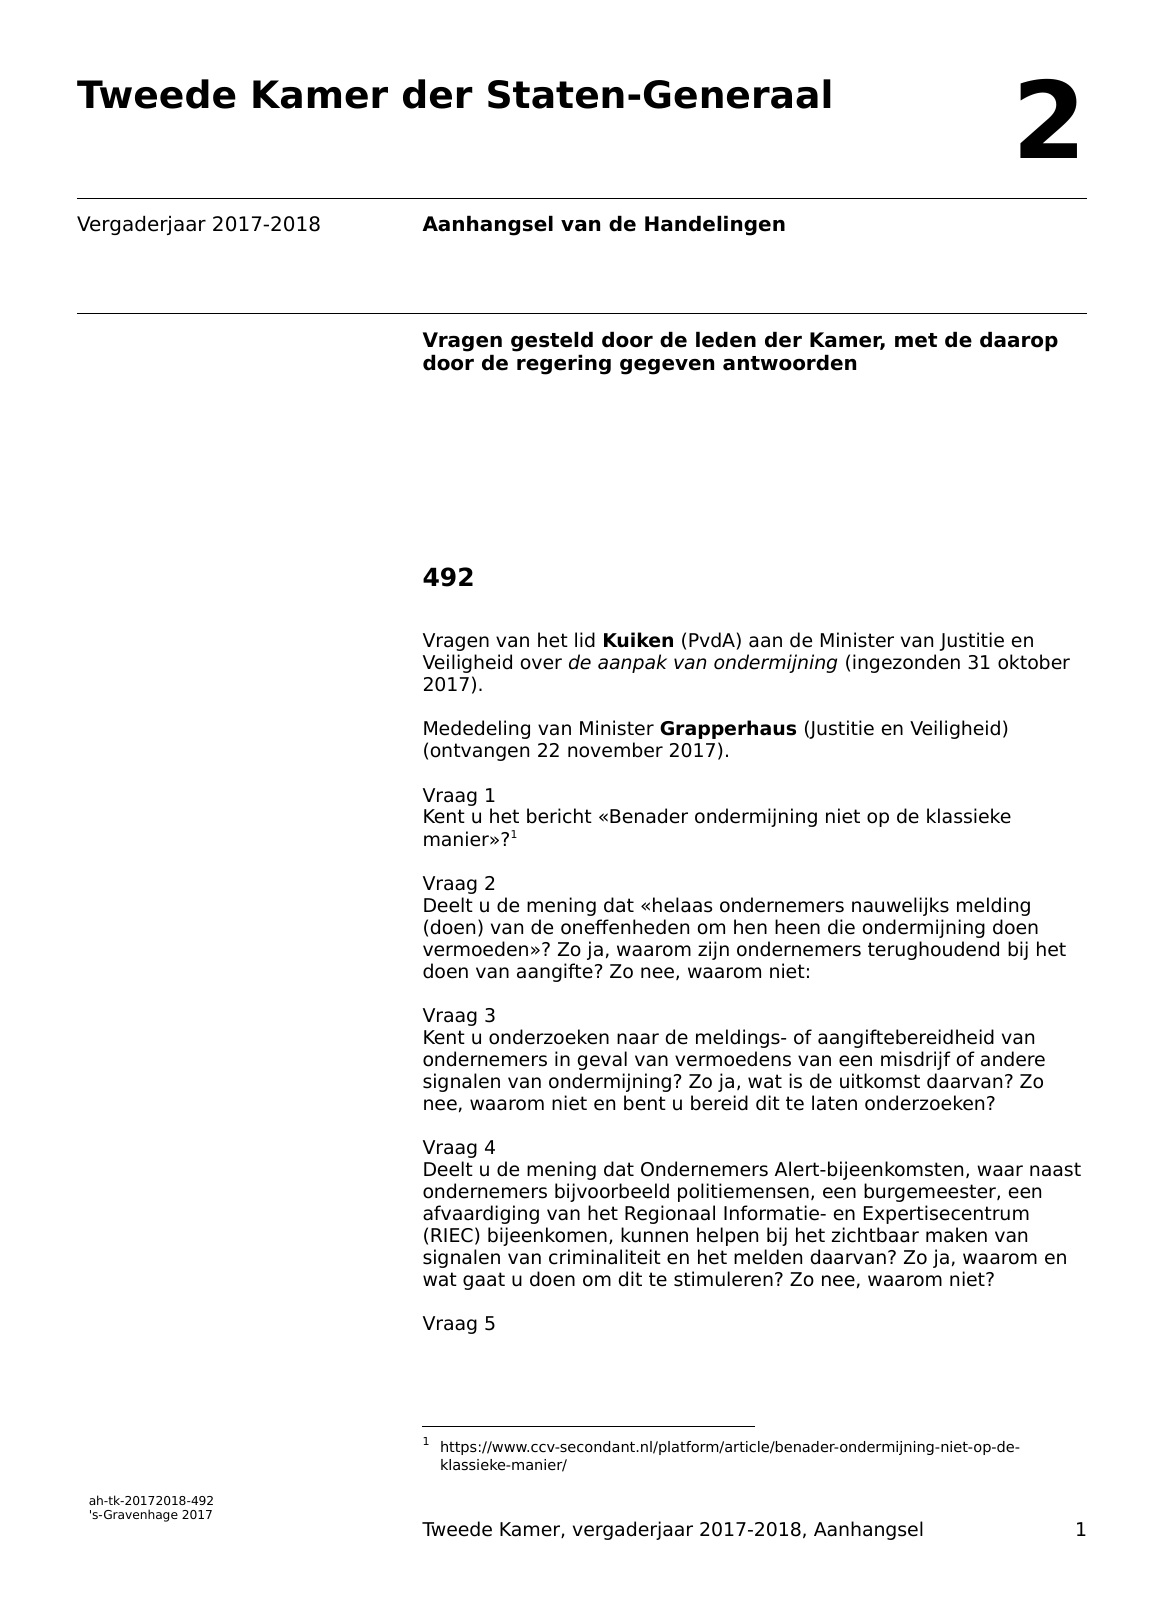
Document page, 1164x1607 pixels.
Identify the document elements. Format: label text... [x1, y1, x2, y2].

text Vraag 4 [422, 1137, 1087, 1159]
text Vraag 3 [422, 1005, 1087, 1027]
text Vragen van het lid Kuiken (PvdA) aan de Minister van Justitie en Veiligheid over de aanpak van ondermijning (ingezonden 31 oktober 2017). [422, 630, 1087, 696]
table_cell [77, 314, 422, 375]
text Vraag 5 [422, 1313, 1087, 1335]
table_cell Vergaderjaar 2017-2018 [77, 199, 422, 313]
text 's-Gravenhage 2017 [88, 1508, 323, 1522]
text Vraag 2 [422, 873, 1087, 894]
text ah-tk-20172018-492 [88, 1494, 323, 1508]
text Deelt u de mening dat Ondernemers Alert-bijeenkomsten, waar naast ondernemers bijvoorbeeld politiemensen, een burgemeester, een afvaardiging van het Regionaal Informatie- en Expertisecentrum (RIEC) bijeenkomen, kunnen helpen bij het zichtbaar maken van signalen van criminaliteit en het melden daarvan? Zo ja, waarom en wat gaat u doen om dit te stimuleren? Zo nee, waarom niet? [422, 1159, 1087, 1291]
text Kent u het bericht «Benader ondermijning niet op de klassieke manier»? [422, 806, 1087, 850]
table_header 2 [886, 59, 1087, 198]
text https://www.ccv-secondant.nl/platform/article/benader-ondermijning-niet-op-de-klassieke-manier/ [422, 1435, 1087, 1474]
text Vraag 1 [422, 784, 1087, 806]
text Deelt u de mening dat «helaas ondernemers nauwelijks melding (doen) van de oneffenheden om hen heen die ondermijning doen vermoeden»? Zo ja, waarom zijn ondernemers terughoudend bij het doen van aangifte? Zo nee, waarom niet: [422, 894, 1087, 982]
table_cell Aanhangsel van de Handelingen [422, 199, 1087, 313]
table_header Tweede Kamer der Staten-Generaal [77, 59, 886, 198]
table_cell Vragen gesteld door de leden der Kamer, met de daarop door de regering gegeven antwoorden [422, 314, 1087, 375]
text Mededeling van Minister Grapperhaus (Justitie en Veiligheid) (ontvangen 22 november 2017). [422, 718, 1087, 762]
text Kent u onderzoeken naar de meldings- of aangiftebereidheid van ondernemers in geval van vermoedens van een misdrijf of andere signalen van ondermijning? Zo ja, wat is de uitkomst daarvan? Zo nee, waarom niet en bent u bereid dit te laten onderzoeken? [422, 1027, 1087, 1114]
text 492 [422, 563, 1087, 592]
